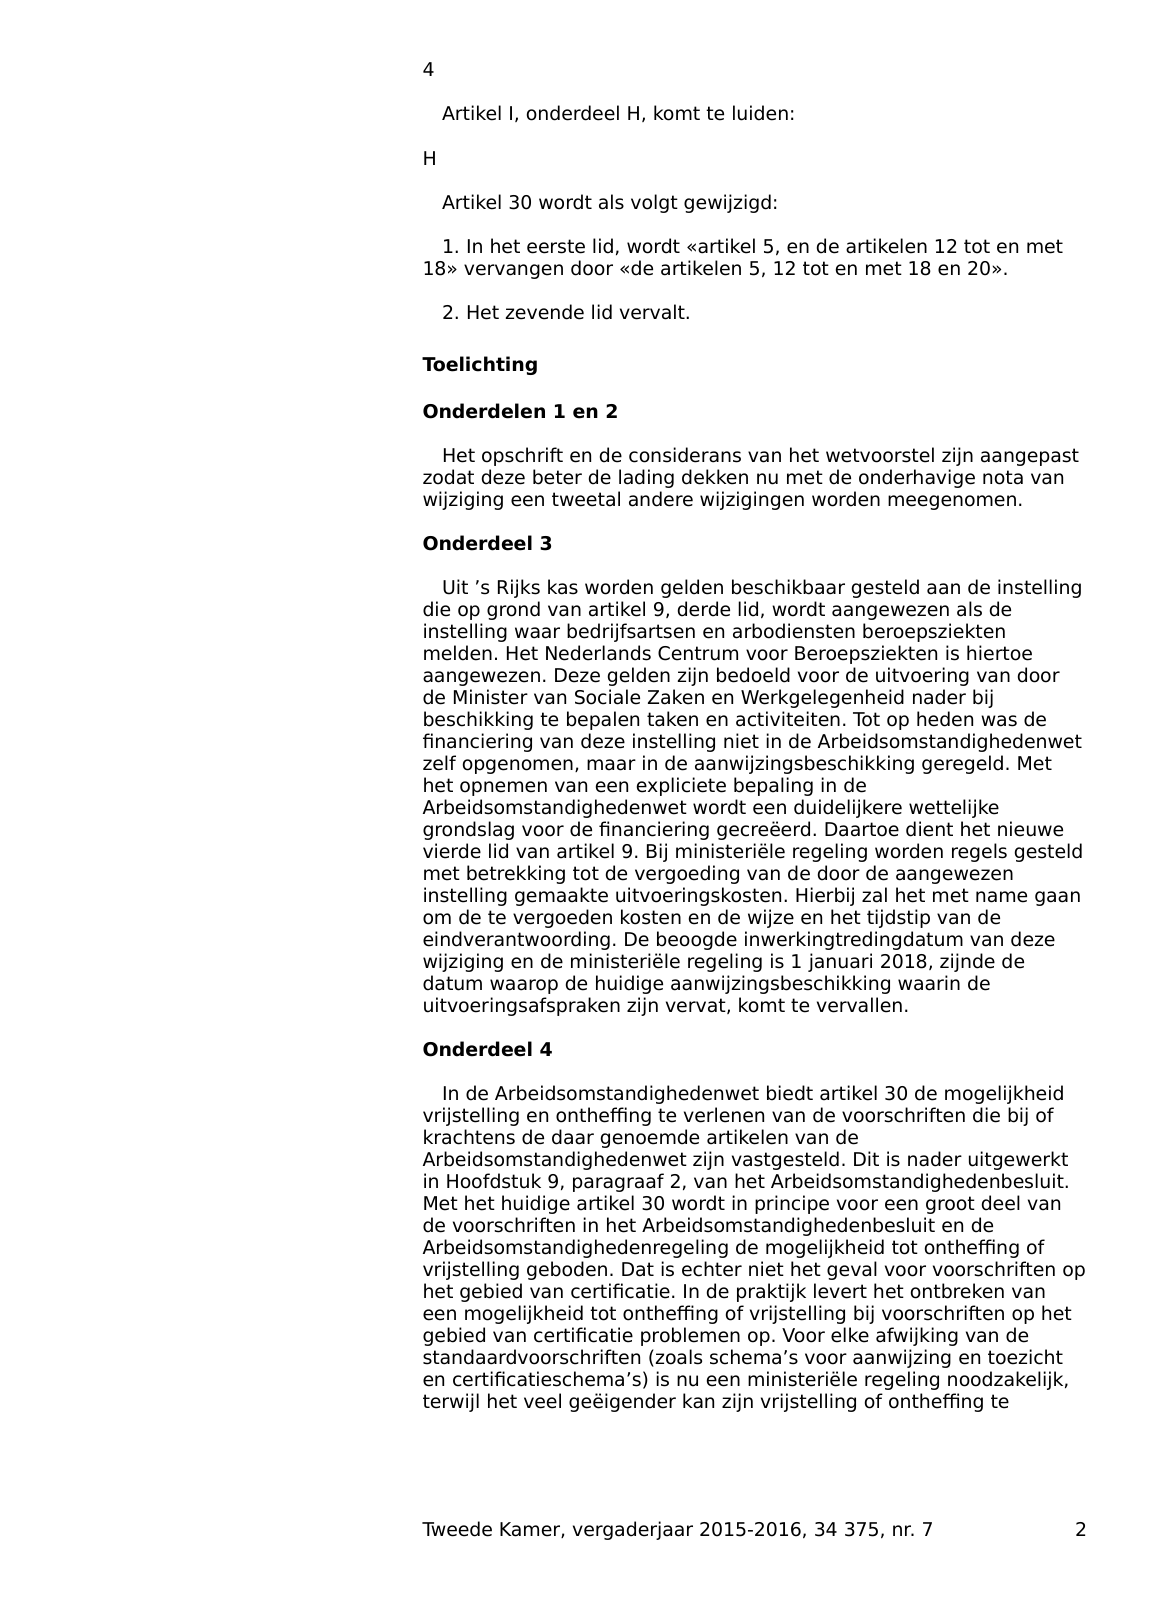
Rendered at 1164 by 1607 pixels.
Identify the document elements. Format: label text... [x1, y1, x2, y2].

subtitle H [422, 147, 1087, 169]
text Artikel 30 wordt als volgt gewijzigd: [422, 192, 1087, 213]
text In de Arbeidsomstandighedenwet biedt artikel 30 de mogelijkheid vrijstelling en ontheffing te verlenen van de voorschriften die bij of krachtens de daar genoemde artikelen van de Arbeidsomstandighedenwet zijn vastgesteld. Dit is nader uitgewerkt in Hoofdstuk 9, paragraaf 2, van het Arbeidsomstandighedenbesluit. Met het huidige artikel 30 wordt in principe voor een groot deel van de voorschriften in het Arbeidsomstandighedenbesluit en de Arbeidsomstandighedenregeling de mogelijkheid tot ontheffing of vrijstelling geboden. Dat is echter niet het geval voor voorschriften op het gebied van certificatie. In de praktijk levert het ontbreken van een mogelijkheid tot ontheffing of vrijstelling bij voorschriften op het gebied van certificatie problemen op. Voor elke afwijking van de standaardvoorschriften (zoals schema’s voor aanwijzing en toezicht en certificatieschema’s) is nu een ministeriële regeling noodzakelijk, terwijl het veel geëigender kan zijn vrijstelling of ontheffing te [422, 1083, 1087, 1413]
subtitle Toelichting [422, 354, 1087, 376]
text 2. Het zevende lid vervalt. [422, 302, 1087, 324]
text Artikel I, onderdeel H, komt te luiden: [422, 103, 1087, 125]
subtitle Onderdeel 4 [422, 1039, 1087, 1061]
subtitle Onderdelen 1 en 2 [422, 401, 1087, 423]
subtitle 4 [422, 59, 1087, 81]
text 1. In het eerste lid, wordt «artikel 5, en de artikelen 12 tot en met 18» vervangen door «de artikelen 5, 12 tot en met 18 en 20». [422, 236, 1087, 280]
text Het opschrift en de considerans van het wetvoorstel zijn aangepast zodat deze beter de lading dekken nu met de onderhavige nota van wijziging een tweetal andere wijzigingen worden meegenomen. [422, 445, 1087, 511]
subtitle Onderdeel 3 [422, 533, 1087, 555]
text Uit ’s Rijks kas worden gelden beschikbaar gesteld aan de instelling die op grond van artikel 9, derde lid, wordt aangewezen als de instelling waar bedrijfsartsen en arbodiensten beroepsziekten melden. Het Nederlands Centrum voor Beroepsziekten is hiertoe aangewezen. Deze gelden zijn bedoeld voor de uitvoering van door de Minister van Sociale Zaken en Werkgelegenheid nader bij beschikking te bepalen taken en activiteiten. Tot op heden was de financiering van deze instelling niet in de Arbeidsomstandighedenwet zelf opgenomen, maar in de aanwijzingsbeschikking geregeld. Met het opnemen van een expliciete bepaling in de Arbeidsomstandighedenwet wordt een duidelijkere wettelijke grondslag voor de financiering gecreëerd. Daartoe dient het nieuwe vierde lid van artikel 9. Bij ministeriële regeling worden regels gesteld met betrekking tot de vergoeding van de door de aangewezen instelling gemaakte uitvoeringskosten. Hierbij zal het met name gaan om de te vergoeden kosten en de wijze en het tijdstip van de eindverantwoording. De beoogde inwerkingtredingdatum van deze wijziging en de ministeriële regeling is 1 januari 2018, zijnde de datum waarop de huidige aanwijzingsbeschikking waarin de uitvoeringsafspraken zijn vervat, komt te vervallen. [422, 577, 1087, 1017]
